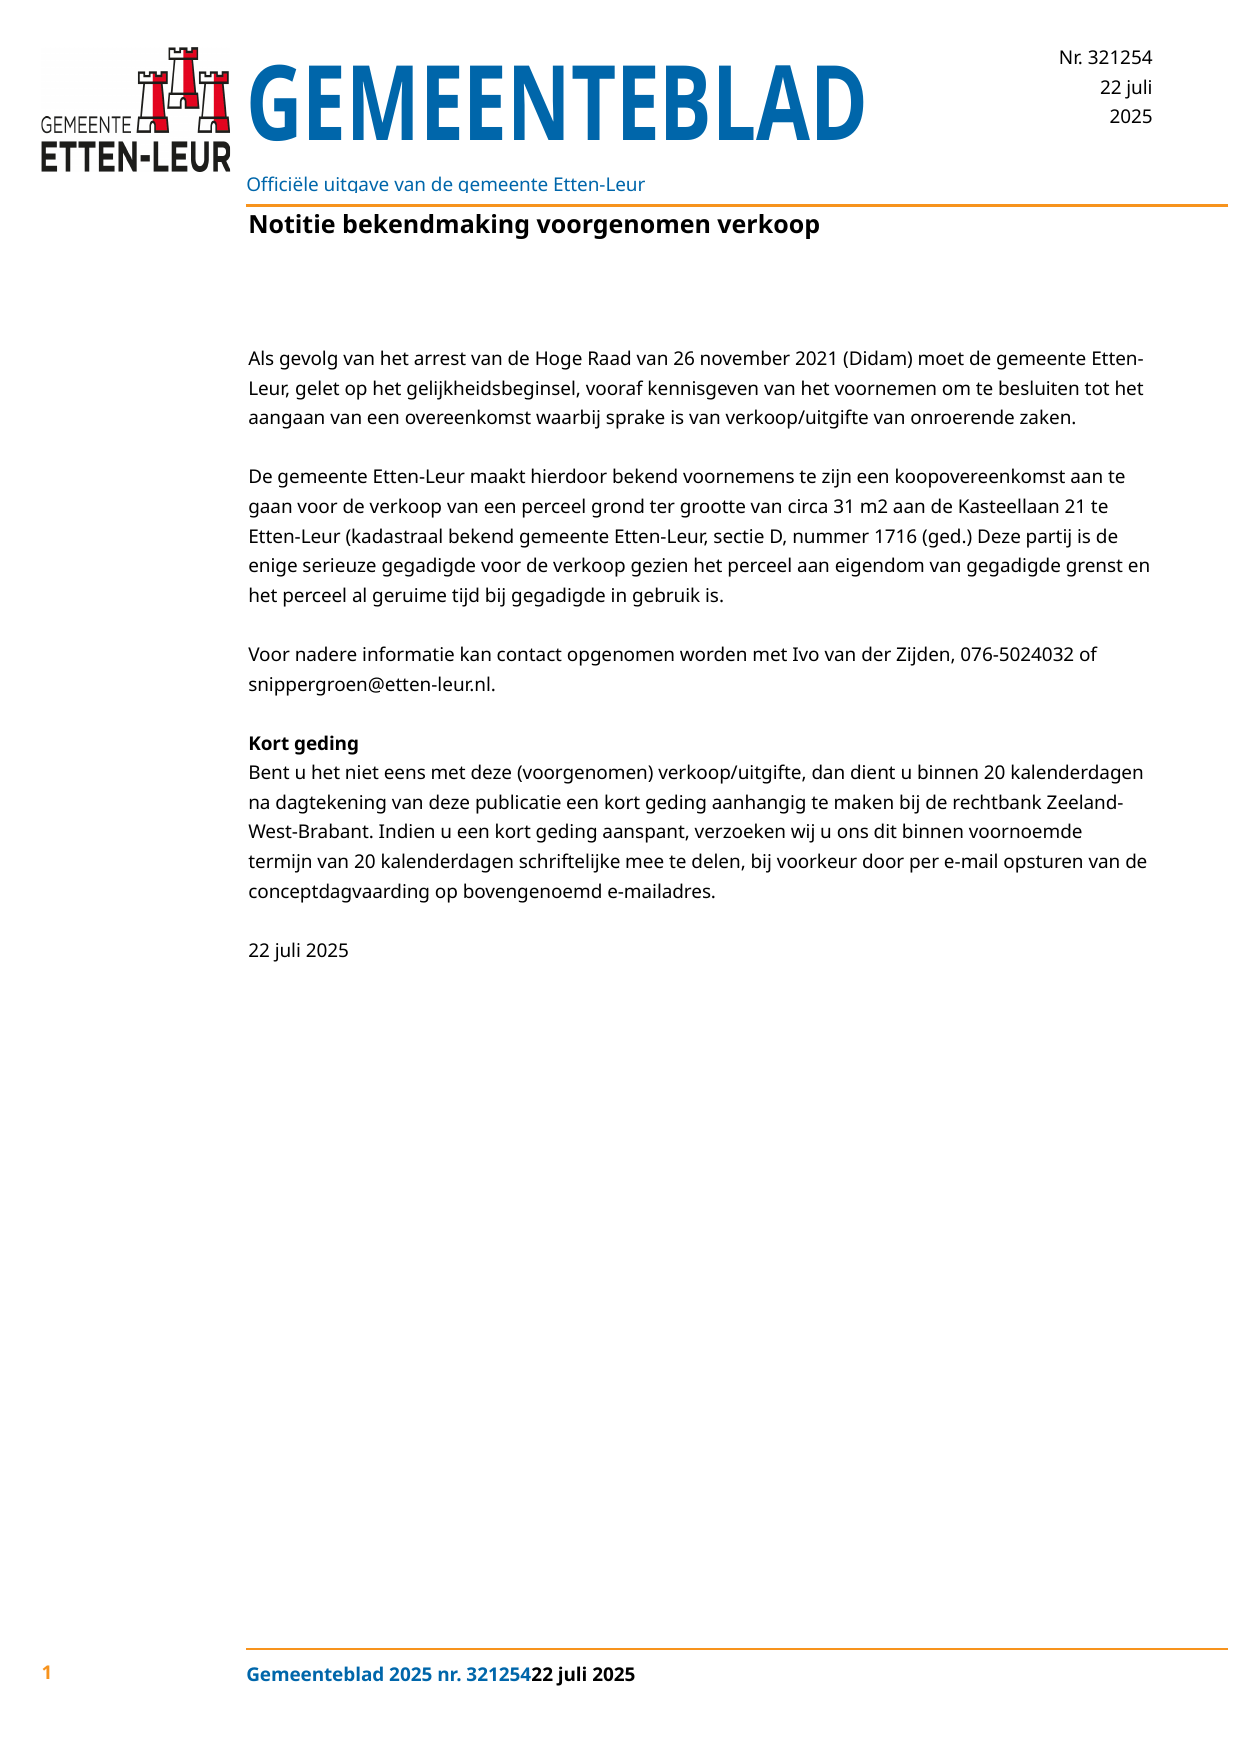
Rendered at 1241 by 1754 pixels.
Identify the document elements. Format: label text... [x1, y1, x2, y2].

text Als gevolg van het arrest van de Hoge Raad van 26 november 2021 (Didam) moet de gemeente Etten-Leur, gelet op het gelijkheidsbeginsel, vooraf kennisgeven van het voornemen om te besluiten tot het aangaan van een overeenkomst waarbij sprake is van verkoop/uitgifte van onroerende zaken. [248, 345, 1152, 430]
text De gemeente Etten-Leur maakt hierdoor bekend voornemens te zijn een koopovereenkomst aan te gaan voor de verkoop van een perceel grond ter grootte van circa 31 m2 aan de Kasteellaan 21 te Etten-Leur (kadastraal bekend gemeente Etten-Leur, sectie D, nummer 1716 (ged.) Deze partij is de enige serieuze gegadigde voor de verkoop gezien het perceel aan eigendom van gegadigde grenst en het perceel al geruime tijd bij gegadigde in gebruik is. [248, 464, 1152, 608]
text Voor nadere informatie kan contact opgenomen worden met Ivo van der Zijden, 076-5024032 of snippergroen@etten-leur.nl. [248, 641, 1152, 696]
text Bent u het niet eens met deze (voorgenomen) verkoop/uitgifte, dan dient u binnen 20 kalenderdagen na dagtekening van deze publicatie een kort geding aanhangig te maken bij de rechtbank Zeeland-West-Brabant. Indien u een kort geding aanspant, verzoeken wij u ons dit binnen voornoemde termijn van 20 kalenderdagen schriftelijke mee te delen, bij voorkeur door per e-mail opsturen van de conceptdagvaarding op bovengenoemd e-mailadres. [248, 759, 1152, 903]
text 22 juli 2025 [248, 937, 1152, 963]
text Kort geding [248, 730, 1152, 756]
text Notitie bekendmaking voorgenomen verkoop [248, 207, 1152, 241]
picture [41, 47, 231, 172]
